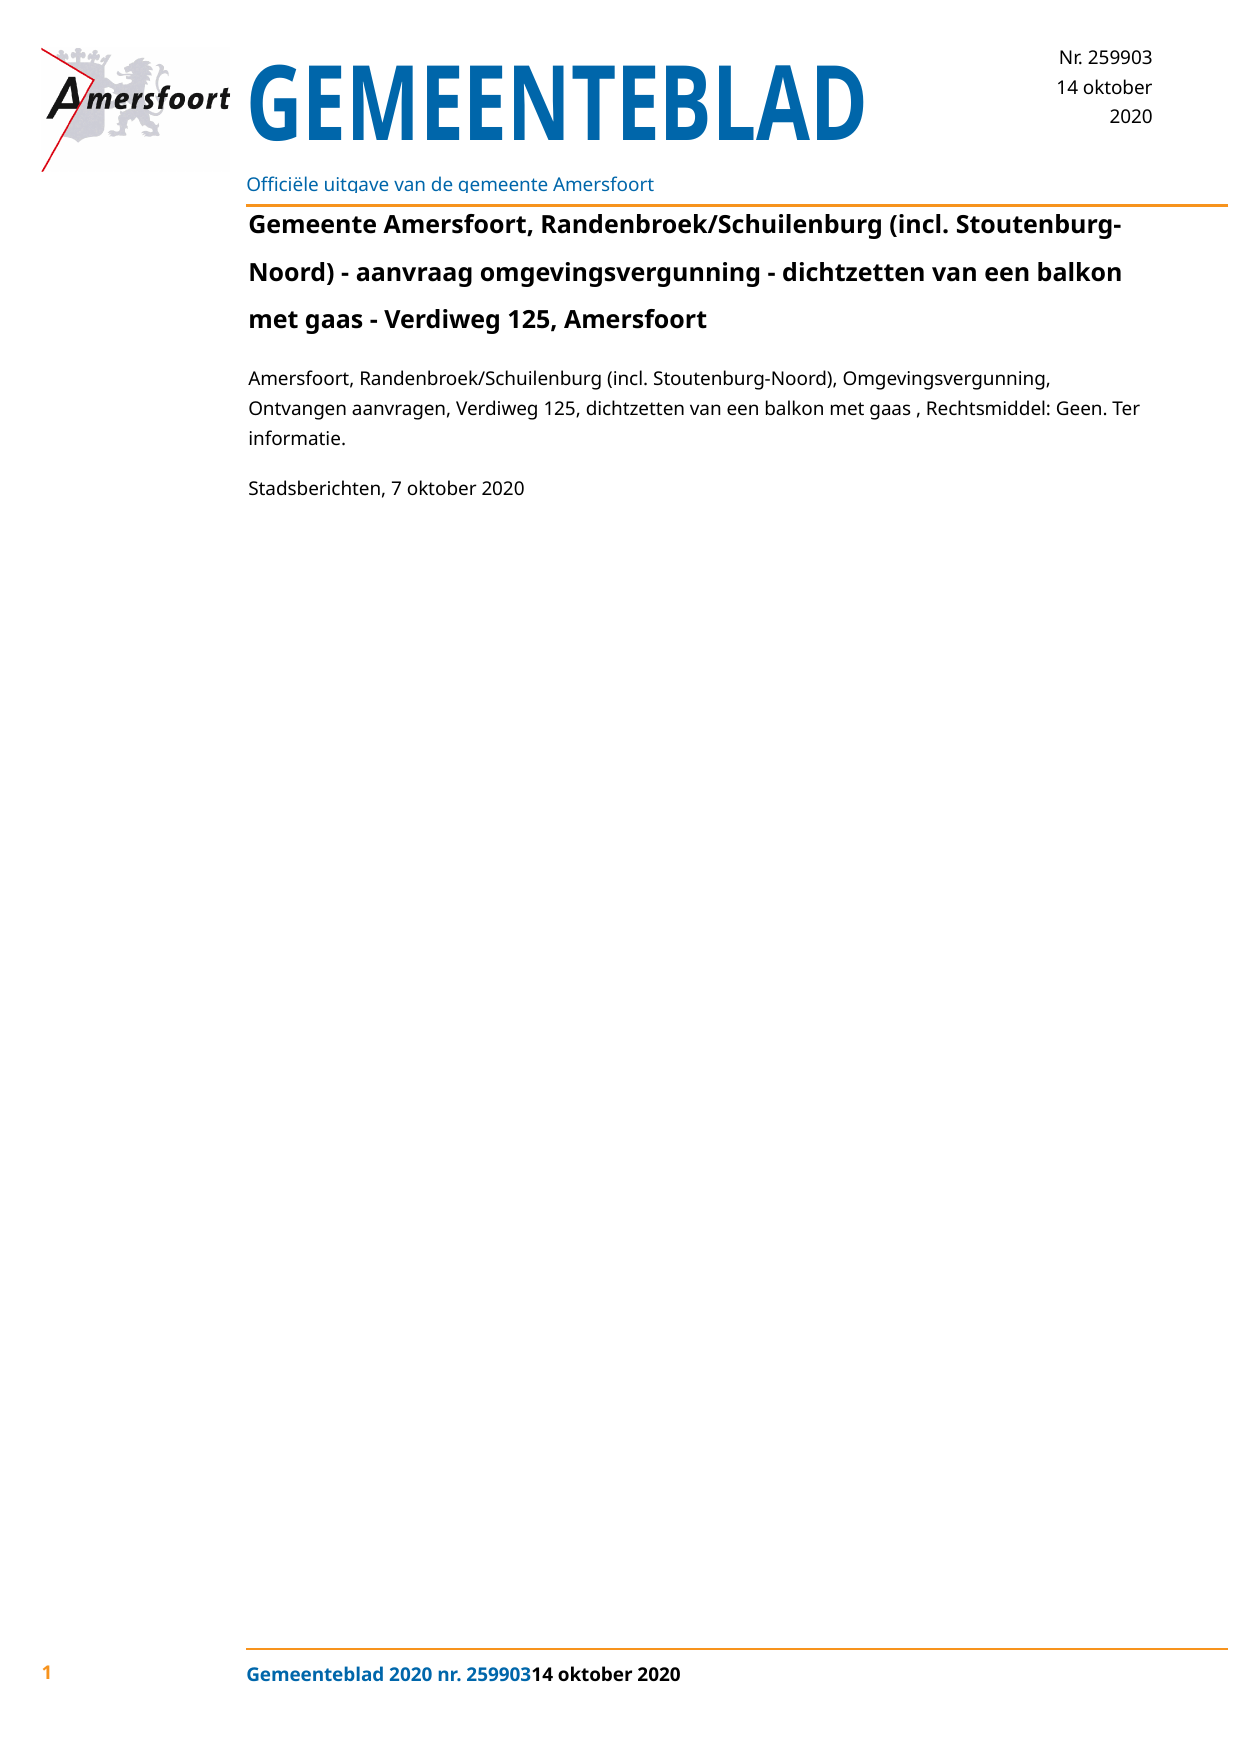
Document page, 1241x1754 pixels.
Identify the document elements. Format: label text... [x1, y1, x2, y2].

text Gemeente Amersfoort, Randenbroek/Schuilenburg (incl. Stoutenburg-Noord) - aanvraag omgevingsvergunning - dichtzetten van een balkon met gaas - Verdiweg 125, Amersfoort [248, 207, 1152, 336]
text Amersfoort, Randenbroek/Schuilenburg (incl. Stoutenburg-Noord), Omgevingsvergunning, Ontvangen aanvragen, Verdiweg 125, dichtzetten van een balkon met gaas , Rechtsmiddel: Geen. Ter informatie. [248, 366, 1152, 450]
picture [41, 47, 231, 172]
text Stadsberichten, 7 oktober 2020 [248, 475, 1152, 501]
